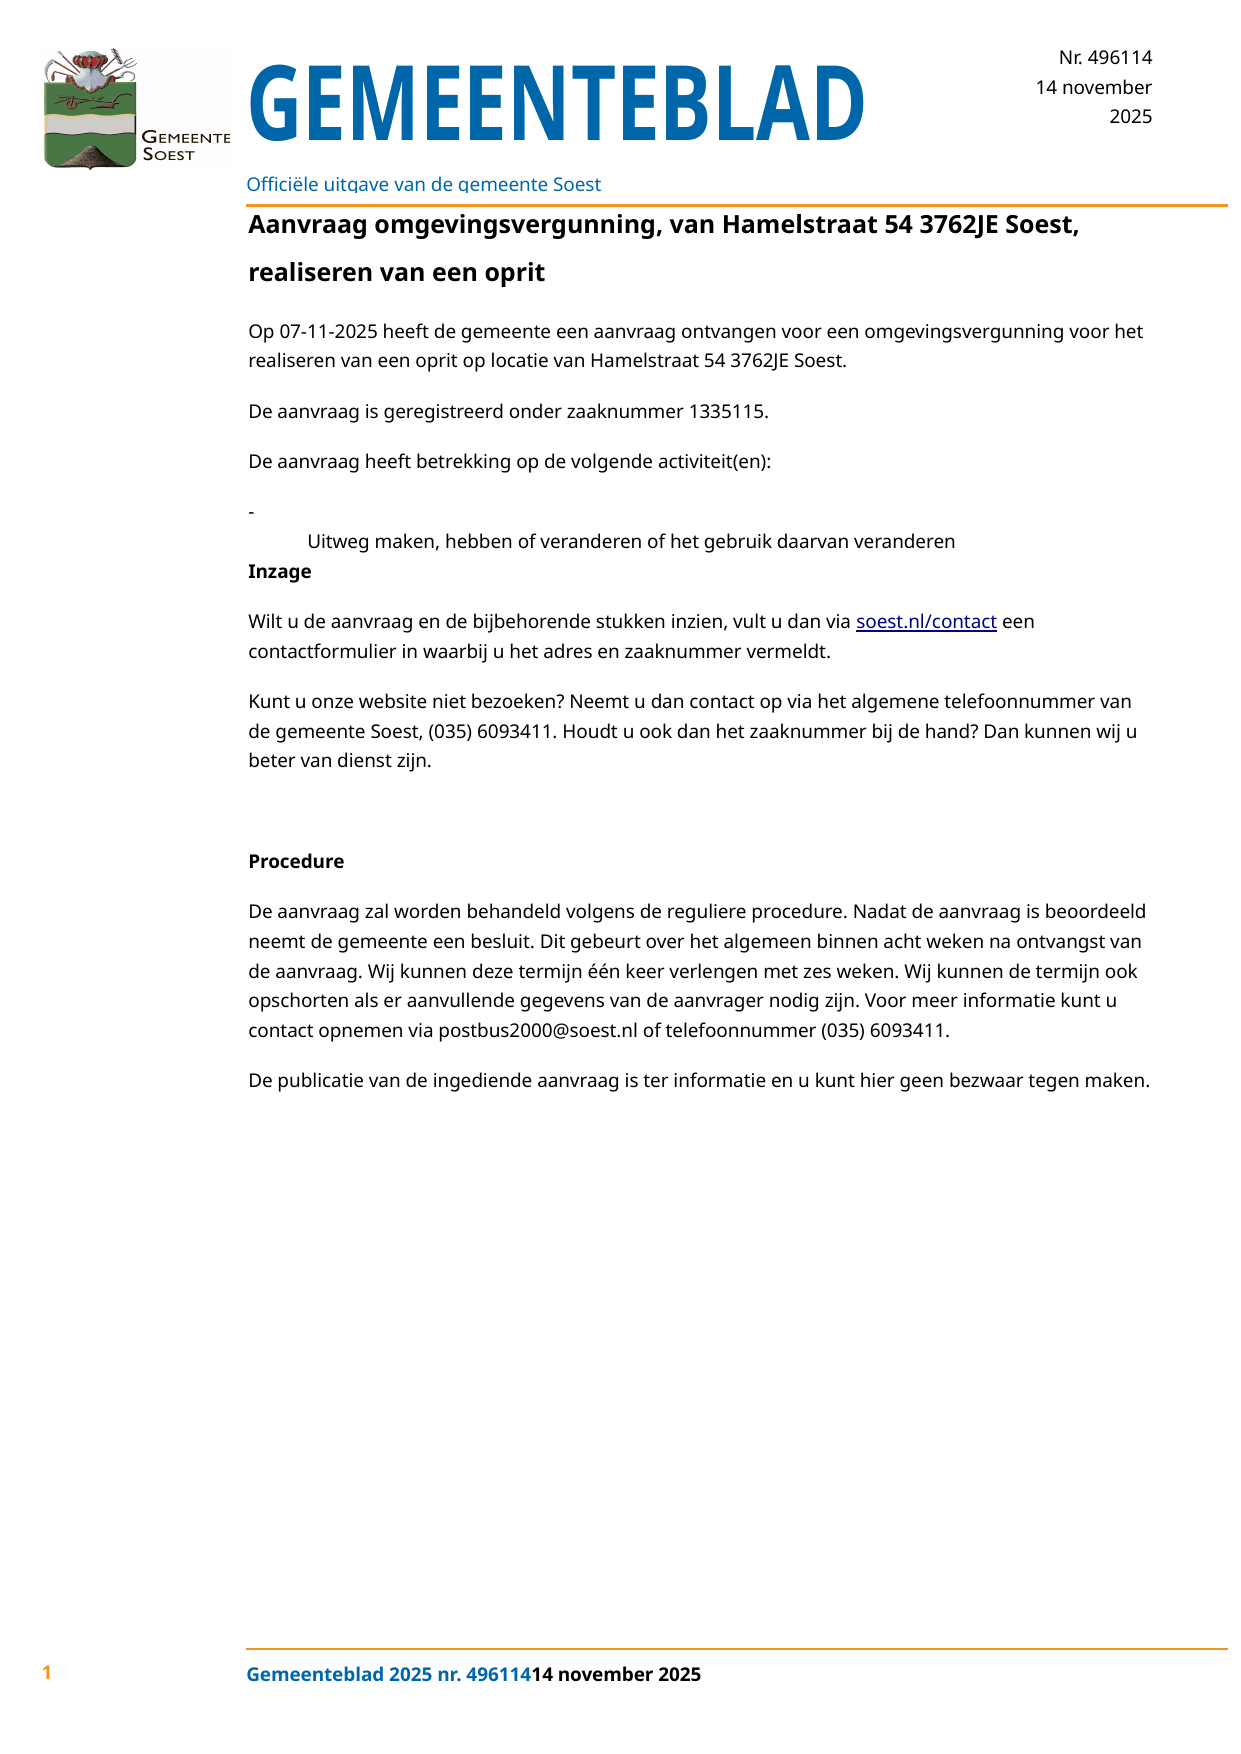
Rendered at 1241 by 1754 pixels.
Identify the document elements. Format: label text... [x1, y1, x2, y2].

picture [41, 47, 231, 172]
text Wilt u de aanvraag en de bijbehorende stukken inzien, vult u dan via soest.nl/contact een contactformulier in waarbij u het adres en zaaknummer vermeldt. [248, 608, 1152, 664]
text De publicatie van de ingediende aanvraag is ter informatie en u kunt hier geen bezwaar tegen maken. [248, 1067, 1152, 1093]
text De aanvraag is geregistreerd onder zaaknummer 1335115. [248, 398, 1152, 424]
text Aanvraag omgevingsvergunning, van Hamelstraat 54 3762JE Soest, realiseren van een oprit [248, 207, 1152, 288]
list Uitweg maken, hebben of veranderen of het gebruik daarvan veranderen [248, 528, 1152, 554]
text Op 07-11-2025 heeft de gemeente een aanvraag ontvangen voor een omgevingsvergunning voor het realiseren van een oprit op locatie van Hamelstraat 54 3762JE Soest. [248, 318, 1152, 373]
text De aanvraag zal worden behandeld volgens de reguliere procedure. Nadat de aanvraag is beoordeeld neemt de gemeente een besluit. Dit gebeurt over het algemeen binnen acht weken na ontvangst van de aanvraag. Wij kunnen deze termijn één keer verlengen met zes weken. Wij kunnen de termijn ook opschorten als er aanvullende gegevens van de aanvrager nodig zijn. Voor meer informatie kunt u contact opnemen via postbus2000@soest.nl of telefoonnummer (035) 6093411. [248, 899, 1152, 1043]
text Inzage [248, 558, 1152, 584]
text Kunt u onze website niet bezoeken? Neemt u dan contact op via het algemene telefoonnummer van de gemeente Soest, (035) 6093411. Houdt u ook dan het zaaknummer bij de hand? Dan kunnen wij u beter van dienst zijn. [248, 688, 1152, 773]
text De aanvraag heeft betrekking op de volgende activiteit(en): [248, 448, 1152, 474]
text Procedure [248, 848, 1152, 874]
